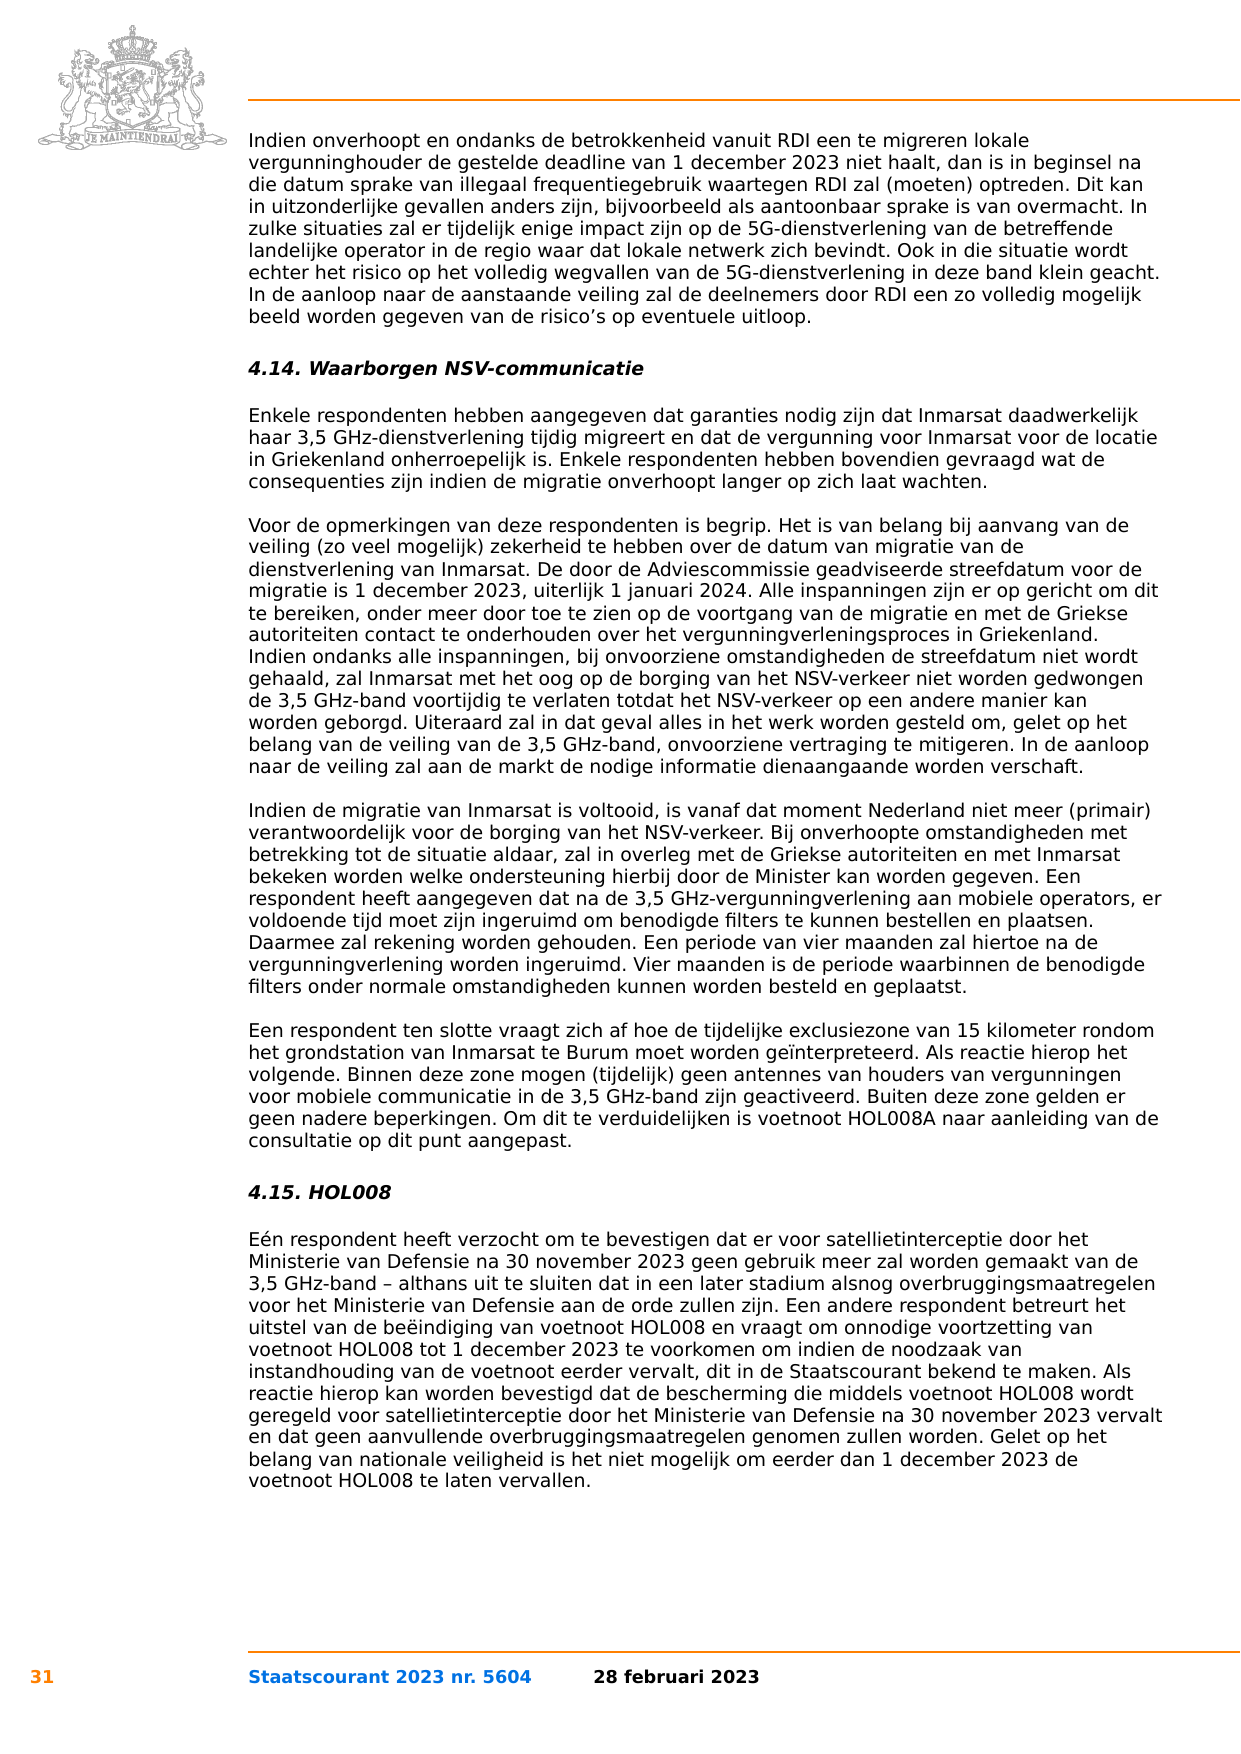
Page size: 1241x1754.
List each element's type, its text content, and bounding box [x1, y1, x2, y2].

text Indien onverhoopt en ondanks de betrokkenheid vanuit RDI een te migreren lokale vergunninghouder de gestelde deadline van 1 december 2023 niet haalt, dan is in beginsel na die datum sprake van illegaal frequentiegebruik waartegen RDI zal (moeten) optreden. Dit kan in uitzonderlijke gevallen anders zijn, bijvoorbeeld als aantoonbaar sprake is van overmacht. In zulke situaties zal er tijdelijk enige impact zijn op de 5G-dienstverlening van de betreffende landelijke operator in de regio waar dat lokale netwerk zich bevindt. Ook in die situatie wordt echter het risico op het volledig wegvallen van de 5G-dienstverlening in deze band klein geacht. In de aanloop naar de aanstaande veiling zal de deelnemers door RDI een zo volledig mogelijk beeld worden gegeven van de risico’s op eventuele uitloop. [248, 130, 1163, 328]
text Eén respondent heeft verzocht om te bevestigen dat er voor satellietinterceptie door het Ministerie van Defensie na 30 november 2023 geen gebruik meer zal worden gemaakt van de 3,5 GHz-band – althans uit te sluiten dat in een later stadium alsnog overbruggingsmaatregelen voor het Ministerie van Defensie aan de orde zullen zijn. Een andere respondent betreurt het uitstel van de beëindiging van voetnoot HOL008 en vraagt om onnodige voortzetting van voetnoot HOL008 tot 1 december 2023 te voorkomen om indien de noodzaak van instandhouding van de voetnoot eerder vervalt, dit in de Staatscourant bekend te maken. Als reactie hierop kan worden bevestigd dat de bescherming die middels voetnoot HOL008 wordt geregeld voor satellietinterceptie door het Ministerie van Defensie na 30 november 2023 vervalt en dat geen aanvullende overbruggingsmaatregelen genomen zullen worden. Gelet op het belang van nationale veiligheid is het niet mogelijk om eerder dan 1 december 2023 de voetnoot HOL008 te laten vervallen. [248, 1229, 1163, 1492]
picture [38, 25, 227, 150]
text Een respondent ten slotte vraagt zich af hoe de tijdelijke exclusiezone van 15 kilometer rondom het grondstation van Inmarsat te Burum moet worden geïnterpreteerd. Als reactie hierop het volgende. Binnen deze zone mogen (tijdelijk) geen antennes van houders van vergunningen voor mobiele communicatie in de 3,5 GHz-band zijn geactiveerd. Buiten deze zone gelden er geen nadere beperkingen. Om dit te verduidelijken is voetnoot HOL008A naar aanleiding van de consultatie op dit punt aangepast. [248, 1020, 1163, 1152]
text Indien de migratie van Inmarsat is voltooid, is vanaf dat moment Nederland niet meer (primair) verantwoordelijk voor de borging van het NSV-verkeer. Bij onverhoopte omstandigheden met betrekking tot de situatie aldaar, zal in overleg met de Griekse autoriteiten en met Inmarsat bekeken worden welke ondersteuning hierbij door de Minister kan worden gegeven. Een respondent heeft aangegeven dat na de 3,5 GHz-vergunningverlening aan mobiele operators, er voldoende tijd moet zijn ingeruimd om benodigde filters te kunnen bestellen en plaatsen. Daarmee zal rekening worden gehouden. Een periode van vier maanden zal hiertoe na de vergunningverlening worden ingeruimd. Vier maanden is de periode waarbinnen de benodigde filters onder normale omstandigheden kunnen worden besteld en geplaatst. [248, 800, 1163, 998]
subtitle 4.14. Waarborgen NSV-communicatie [248, 358, 1163, 380]
text Enkele respondenten hebben aangegeven dat garanties nodig zijn dat Inmarsat daadwerkelijk haar 3,5 GHz-dienstverlening tijdig migreert en dat de vergunning voor Inmarsat voor de locatie in Griekenland onherroepelijk is. Enkele respondenten hebben bovendien gevraagd wat de consequenties zijn indien de migratie onverhoopt langer op zich laat wachten. [248, 405, 1163, 493]
text Voor de opmerkingen van deze respondenten is begrip. Het is van belang bij aanvang van de veiling (zo veel mogelijk) zekerheid te hebben over de datum van migratie van de dienstverlening van Inmarsat. De door de Adviescommissie geadviseerde streefdatum voor de migratie is 1 december 2023, uiterlijk 1 januari 2024. Alle inspanningen zijn er op gericht om dit te bereiken, onder meer door toe te zien op de voortgang van de migratie en met de Griekse autoriteiten contact te onderhouden over het vergunningverleningsproces in Griekenland. Indien ondanks alle inspanningen, bij onvoorziene omstandigheden de streefdatum niet wordt gehaald, zal Inmarsat met het oog op de borging van het NSV-verkeer niet worden gedwongen de 3,5 GHz-band voortijdig te verlaten totdat het NSV-verkeer op een andere manier kan worden geborgd. Uiteraard zal in dat geval alles in het werk worden gesteld om, gelet op het belang van de veiling van de 3,5 GHz-band, onvoorziene vertraging te mitigeren. In de aanloop naar de veiling zal aan de markt de nodige informatie dienaangaande worden verschaft. [248, 514, 1163, 778]
subtitle 4.15. HOL008 [248, 1182, 1163, 1204]
